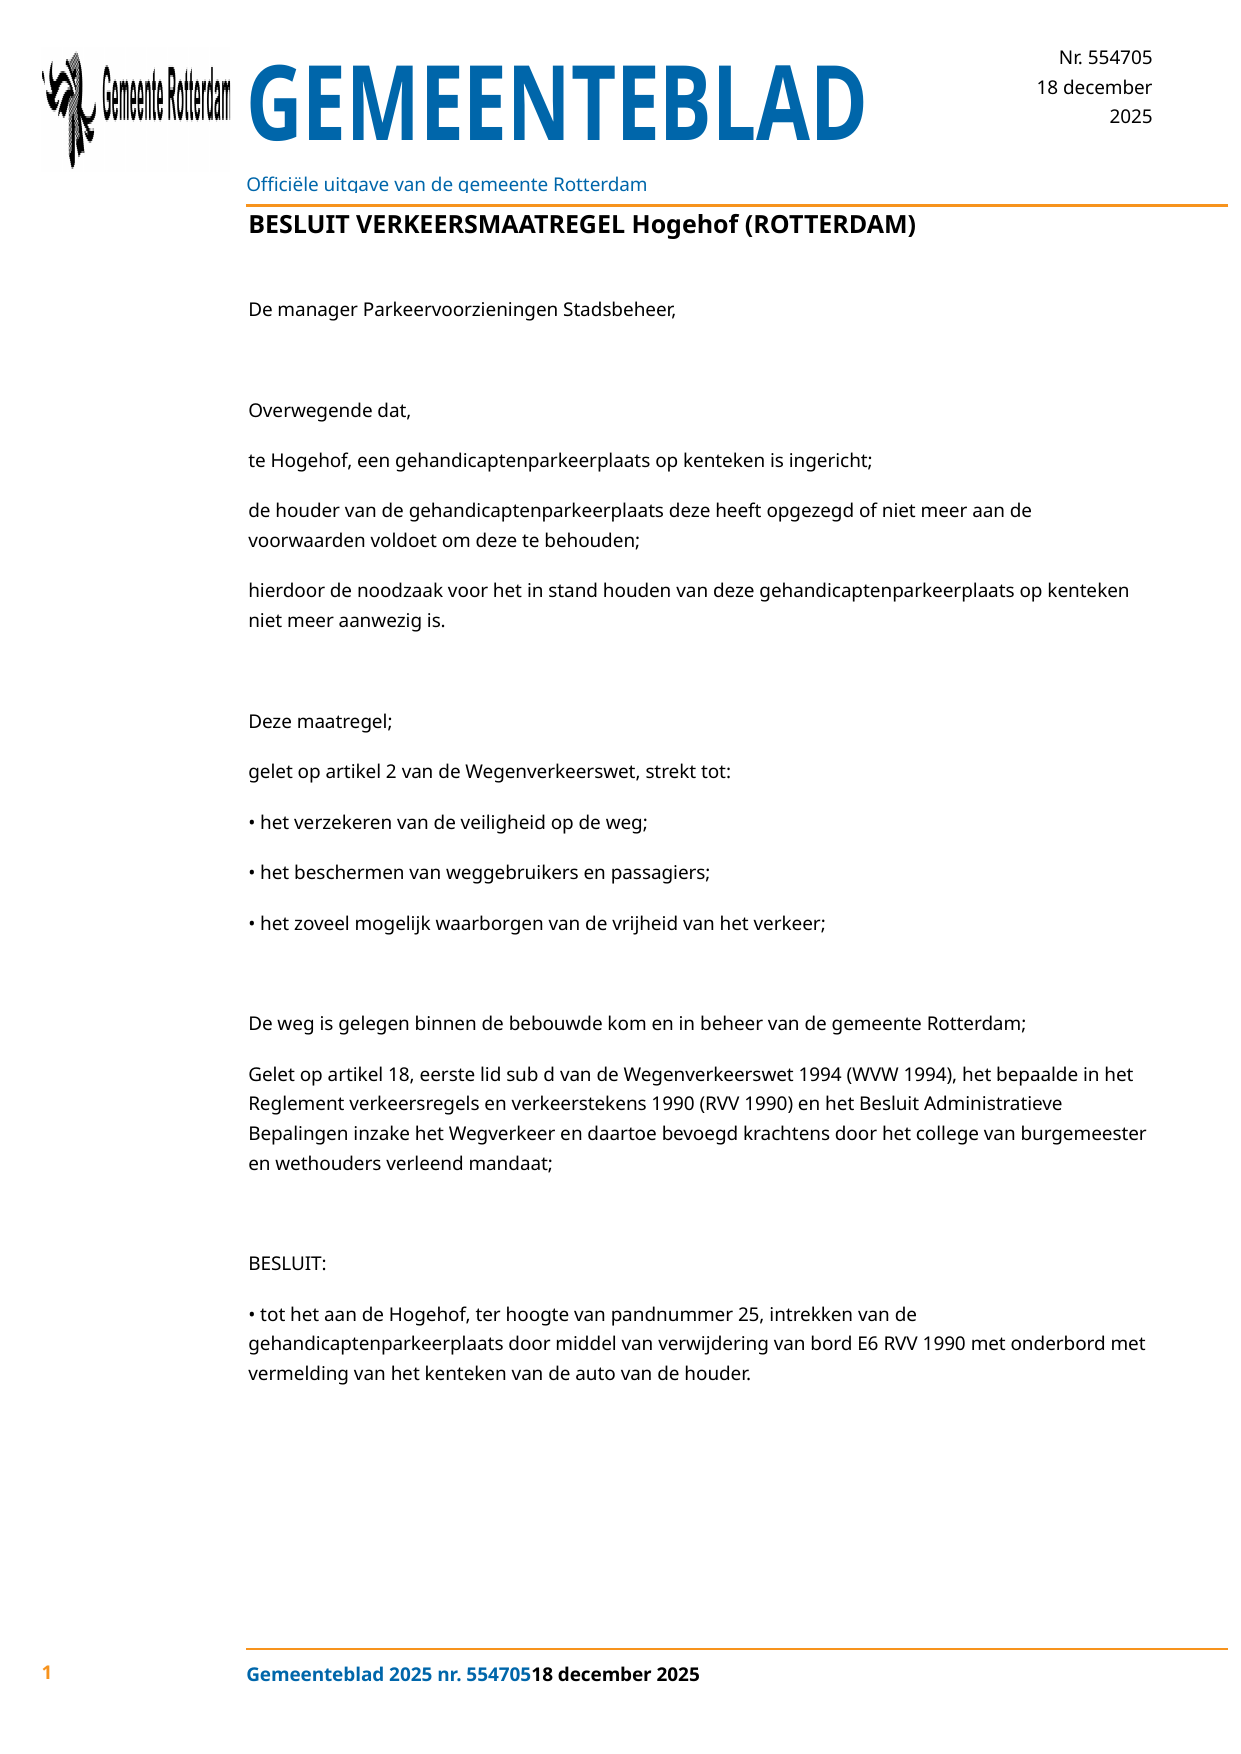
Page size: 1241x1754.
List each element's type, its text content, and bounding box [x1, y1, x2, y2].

text BESLUIT VERKEERSMAATREGEL Hogehof (ROTTERDAM) [248, 207, 1152, 241]
text • het zoveel mogelijk waarborgen van de vrijheid van het verkeer; [248, 910, 1152, 936]
text • tot het aan de Hogehof, ter hoogte van pandnummer 25, intrekken van de gehandicaptenparkeerplaats door middel van verwijdering van bord E6 RVV 1990 met onderbord met vermelding van het kenteken van de auto van de houder. [248, 1301, 1152, 1386]
text • het beschermen van weggebruikers en passagiers; [248, 859, 1152, 885]
text de houder van de gehandicaptenparkeerplaats deze heeft opgezegd of niet meer aan de voorwaarden voldoet om deze te behouden; [248, 498, 1152, 553]
text • het verzekeren van de veiligheid op de weg; [248, 809, 1152, 835]
text Gelet op artikel 18, eerste lid sub d van de Wegenverkeerswet 1994 (WVW 1994), het bepaalde in het Reglement verkeersregels en verkeerstekens 1990 (RVV 1990) en het Besluit Administratieve Bepalingen inzake het Wegverkeer en daartoe bevoegd krachtens door het college van burgemeester en wethouders verleend mandaat; [248, 1061, 1152, 1176]
picture [41, 47, 231, 172]
text gelet op artikel 2 van de Wegenverkeerswet, strekt tot: [248, 758, 1152, 784]
text De weg is gelegen binnen de bebouwde kom en in beheer van de gemeente Rotterdam; [248, 1011, 1152, 1036]
text hierdoor de noodzaak voor het in stand houden van deze gehandicaptenparkeerplaats op kenteken niet meer aanwezig is. [248, 578, 1152, 633]
text Overwegende dat, [248, 397, 1152, 423]
text De manager Parkeervoorzieningen Stadsbeheer, [248, 296, 1152, 322]
text BESLUIT: [248, 1251, 1152, 1276]
text Deze maatregel; [248, 708, 1152, 734]
text te Hogehof, een gehandicaptenparkeerplaats op kenteken is ingericht; [248, 447, 1152, 473]
